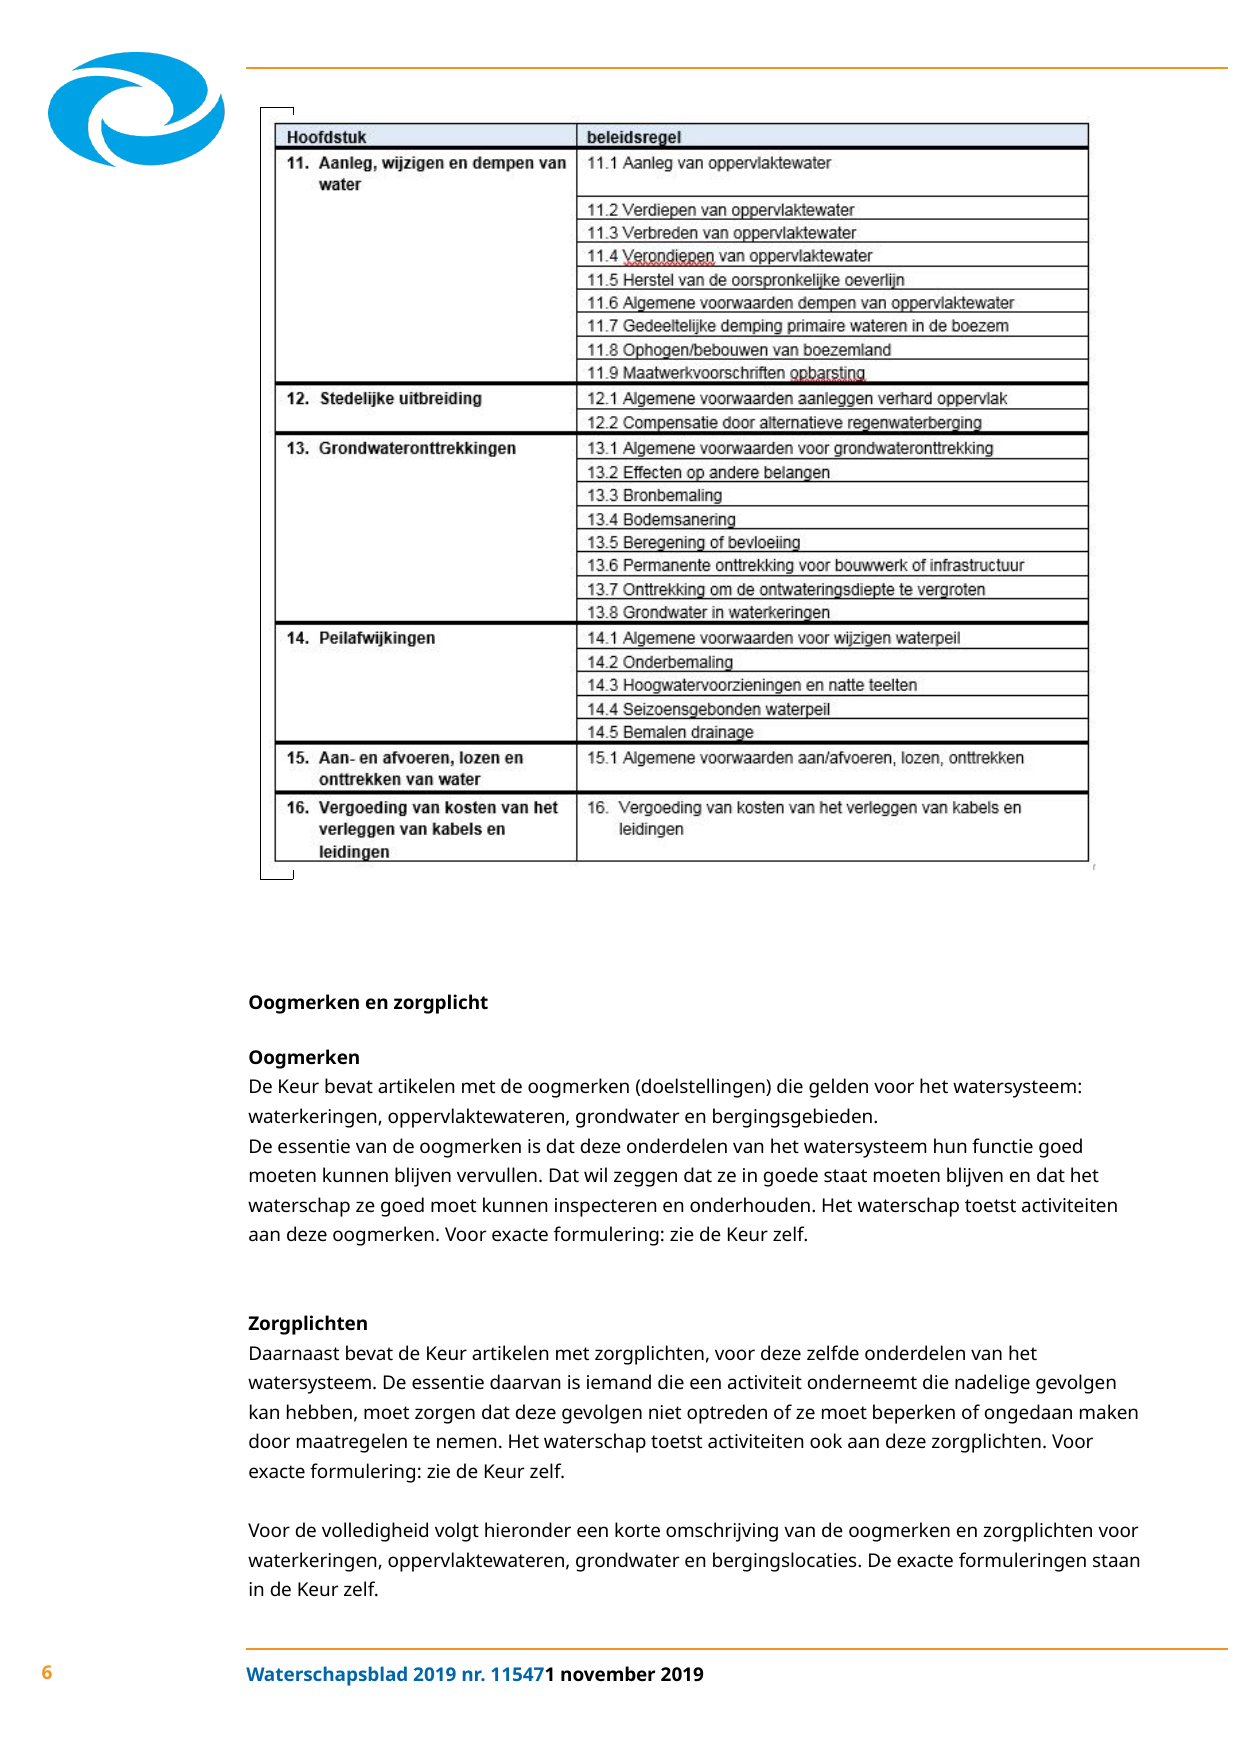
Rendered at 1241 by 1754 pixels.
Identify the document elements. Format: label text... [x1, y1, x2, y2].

text Voor de volledigheid volgt hieronder een korte omschrijving van de oogmerken en zorgplichten voor waterkeringen, oppervlaktewateren, grondwater en bergingslocaties. De exacte formuleringen staan in de Keur zelf. [248, 1517, 1152, 1602]
text Zorgplichten [248, 1310, 1152, 1336]
text Oogmerken [248, 1044, 1152, 1070]
text De essentie van de oogmerken is dat deze onderdelen van het watersysteem hun functie goed moeten kunnen blijven vervullen. Dat wil zeggen dat ze in goede staat moeten blijven en dat het waterschap ze goed moet kunnen inspecteren en onderhouden. Het waterschap toetst activiteiten aan deze oogmerken. Voor exacte formulering: zie de Keur zelf. [248, 1133, 1152, 1247]
picture [41, 47, 231, 172]
text De Keur bevat artikelen met de oogmerken (doelstellingen) die gelden voor het watersysteem: waterkeringen, oppervlaktewateren, grondwater en bergingsgebieden. [248, 1074, 1152, 1129]
text Daarnaast bevat de Keur artikelen met zorgplichten, voor deze zelfde onderdelen van het watersysteem. De essentie daarvan is iemand die een activiteit onderneemt die nadelige gevolgen kan hebben, moet zorgen dat deze gevolgen niet optreden of ze moet beperken of ongedaan maken door maatregelen te nemen. Het waterschap toetst activiteiten ook aan deze zorgplichten. Voor exacte formulering: zie de Keur zelf. [248, 1340, 1152, 1484]
text Oogmerken en zorgplicht [248, 989, 1152, 1014]
picture [268, 115, 1096, 870]
